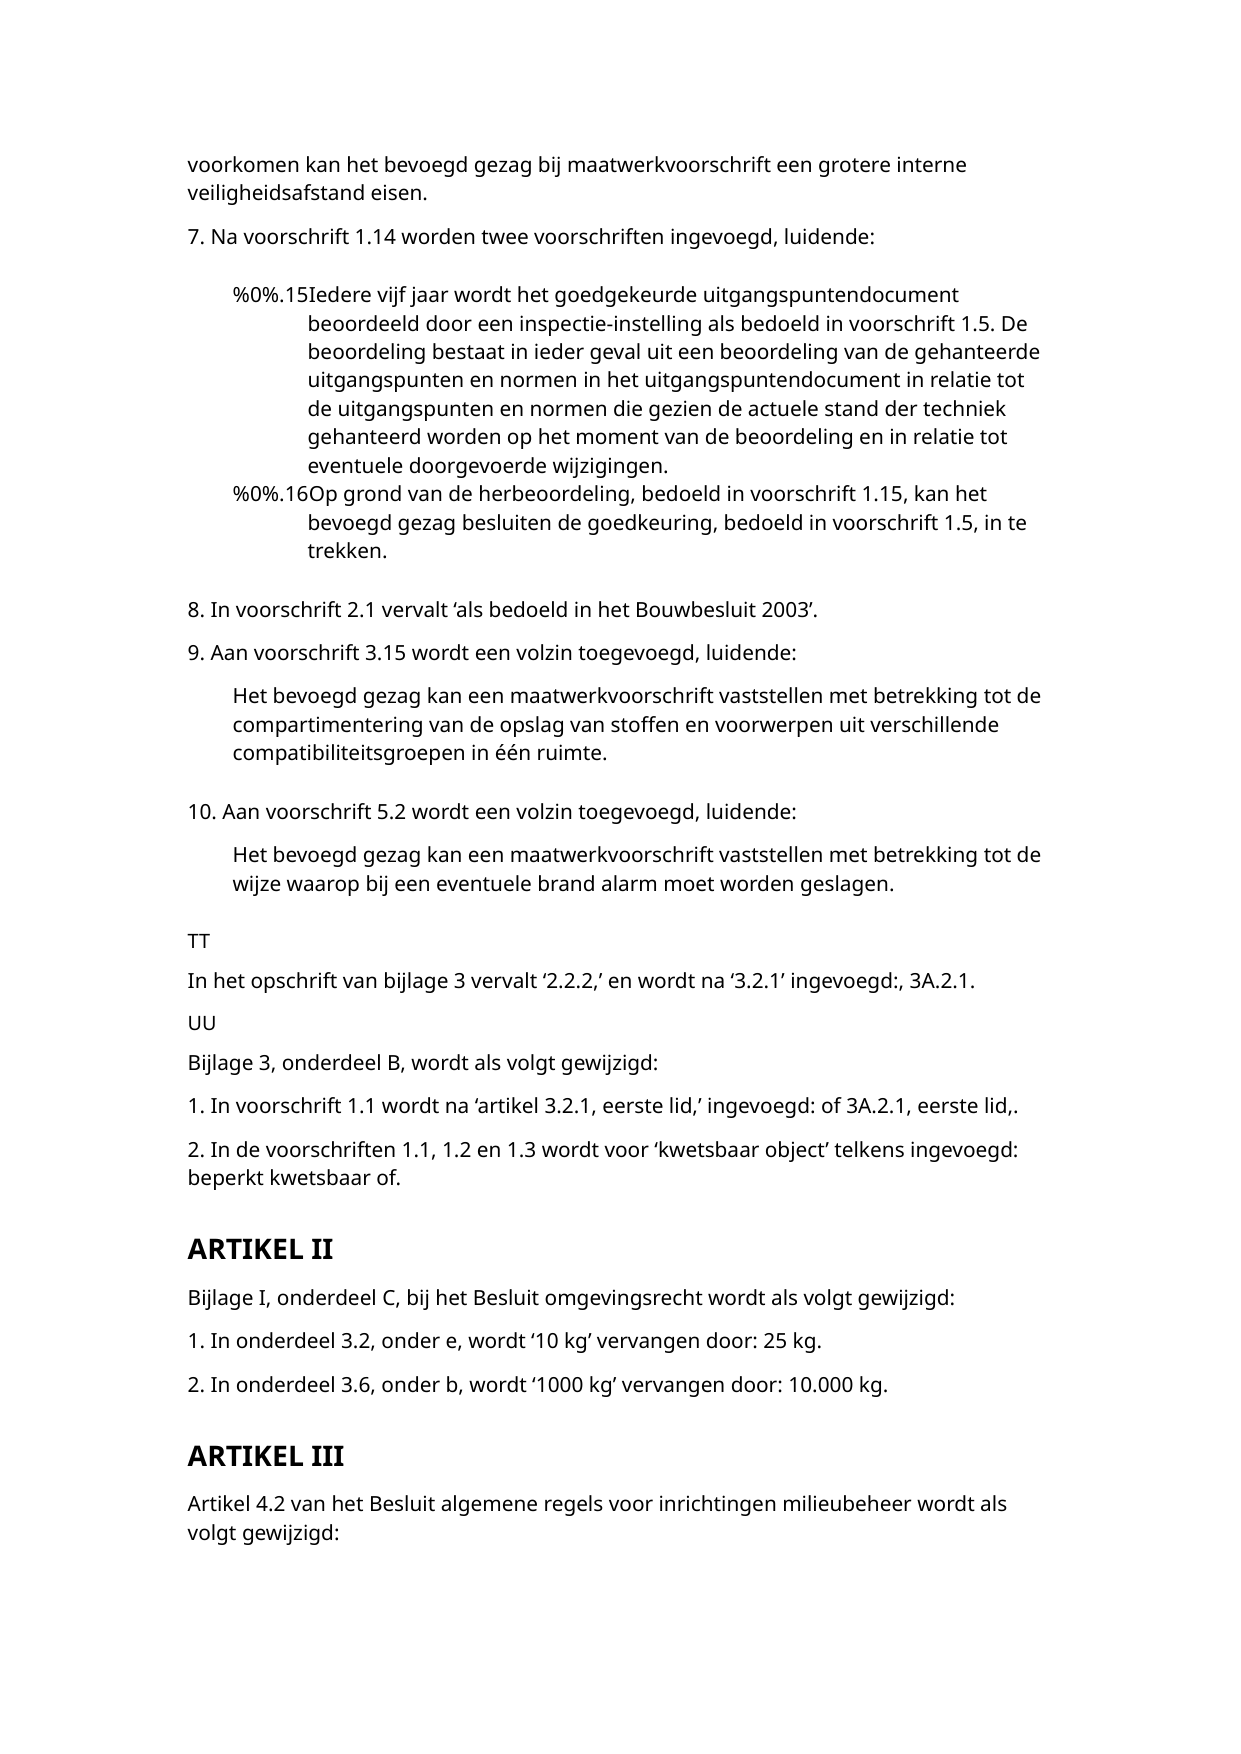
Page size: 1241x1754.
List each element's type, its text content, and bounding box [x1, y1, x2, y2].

subtitle ARTIKEL III [187, 1436, 1053, 1474]
text 10. Aan voorschrift 5.2 wordt een volzin toegevoegd, luidende: [187, 797, 1053, 825]
text voorkomen kan het bevoegd gezag bij maatwerkvoorschrift een grotere interne veiligheidsafstand eisen. [187, 150, 1053, 207]
text 1. In onderdeel 3.2, onder e, wordt ‘10 kg’ vervangen door: 25 kg. [187, 1326, 1053, 1355]
text In het opschrift van bijlage 3 vervalt ‘2.2.2,’ en wordt na ‘3.2.1’ ingevoegd:, 3A.2.1. [187, 966, 1053, 994]
text Bijlage 3, onderdeel B, wordt als volgt gewijzigd: [187, 1048, 1053, 1077]
text Artikel 4.2 van het Besluit algemene regels voor inrichtingen milieubeheer wordt als volgt gewijzigd: [187, 1489, 1053, 1546]
text TT [187, 927, 1053, 954]
list Iedere vijf jaar wordt het goedgekeurde uitgangspuntendocument beoordeeld door een inspectie-instelling als bedoeld in voorschrift 1.5. De beoordeling bestaat in ieder geval uit een beoordeling van de gehanteerde uitgangspunten en normen in het uitgangspuntendocument in relatie tot de uitgangspunten en normen die gezien de actuele stand der techniek gehanteerd worden op het moment van de beoordeling en in relatie tot eventuele doorgevoerde wijzigingen. [232, 280, 1053, 479]
text 2. In de voorschriften 1.1, 1.2 en 1.3 wordt voor ‘kwetsbaar object’ telkens ingevoegd: beperkt kwetsbaar of. [187, 1135, 1053, 1192]
text UU [187, 1009, 1053, 1036]
subtitle ARTIKEL II [187, 1229, 1053, 1268]
text Bijlage I, onderdeel C, bij het Besluit omgevingsrecht wordt als volgt gewijzigd: [187, 1283, 1053, 1311]
text Het bevoegd gezag kan een maatwerkvoorschrift vaststellen met betrekking tot de wijze waarop bij een eventuele brand alarm moet worden geslagen. [232, 840, 1053, 897]
list Op grond van de herbeoordeling, bedoeld in voorschrift 1.15, kan het bevoegd gezag besluiten de goedkeuring, bedoeld in voorschrift 1.5, in te trekken. [232, 479, 1053, 565]
text 8. In voorschrift 2.1 vervalt ‘als bedoeld in het Bouwbesluit 2003’. [187, 595, 1053, 623]
text 9. Aan voorschrift 3.15 wordt een volzin toegevoegd, luidende: [187, 638, 1053, 667]
text 1. In voorschrift 1.1 wordt na ‘artikel 3.2.1, eerste lid,’ ingevoegd: of 3A.2.1, eerste lid,. [187, 1092, 1053, 1120]
text 2. In onderdeel 3.6, onder b, wordt ‘1000 kg’ vervangen door: 10.000 kg. [187, 1370, 1053, 1398]
text Het bevoegd gezag kan een maatwerkvoorschrift vaststellen met betrekking tot de compartimentering van de opslag van stoffen en voorwerpen uit verschillende compatibiliteitsgroepen in één ruimte. [232, 682, 1053, 767]
text 7. Na voorschrift 1.14 worden twee voorschriften ingevoegd, luidende: [187, 222, 1053, 250]
